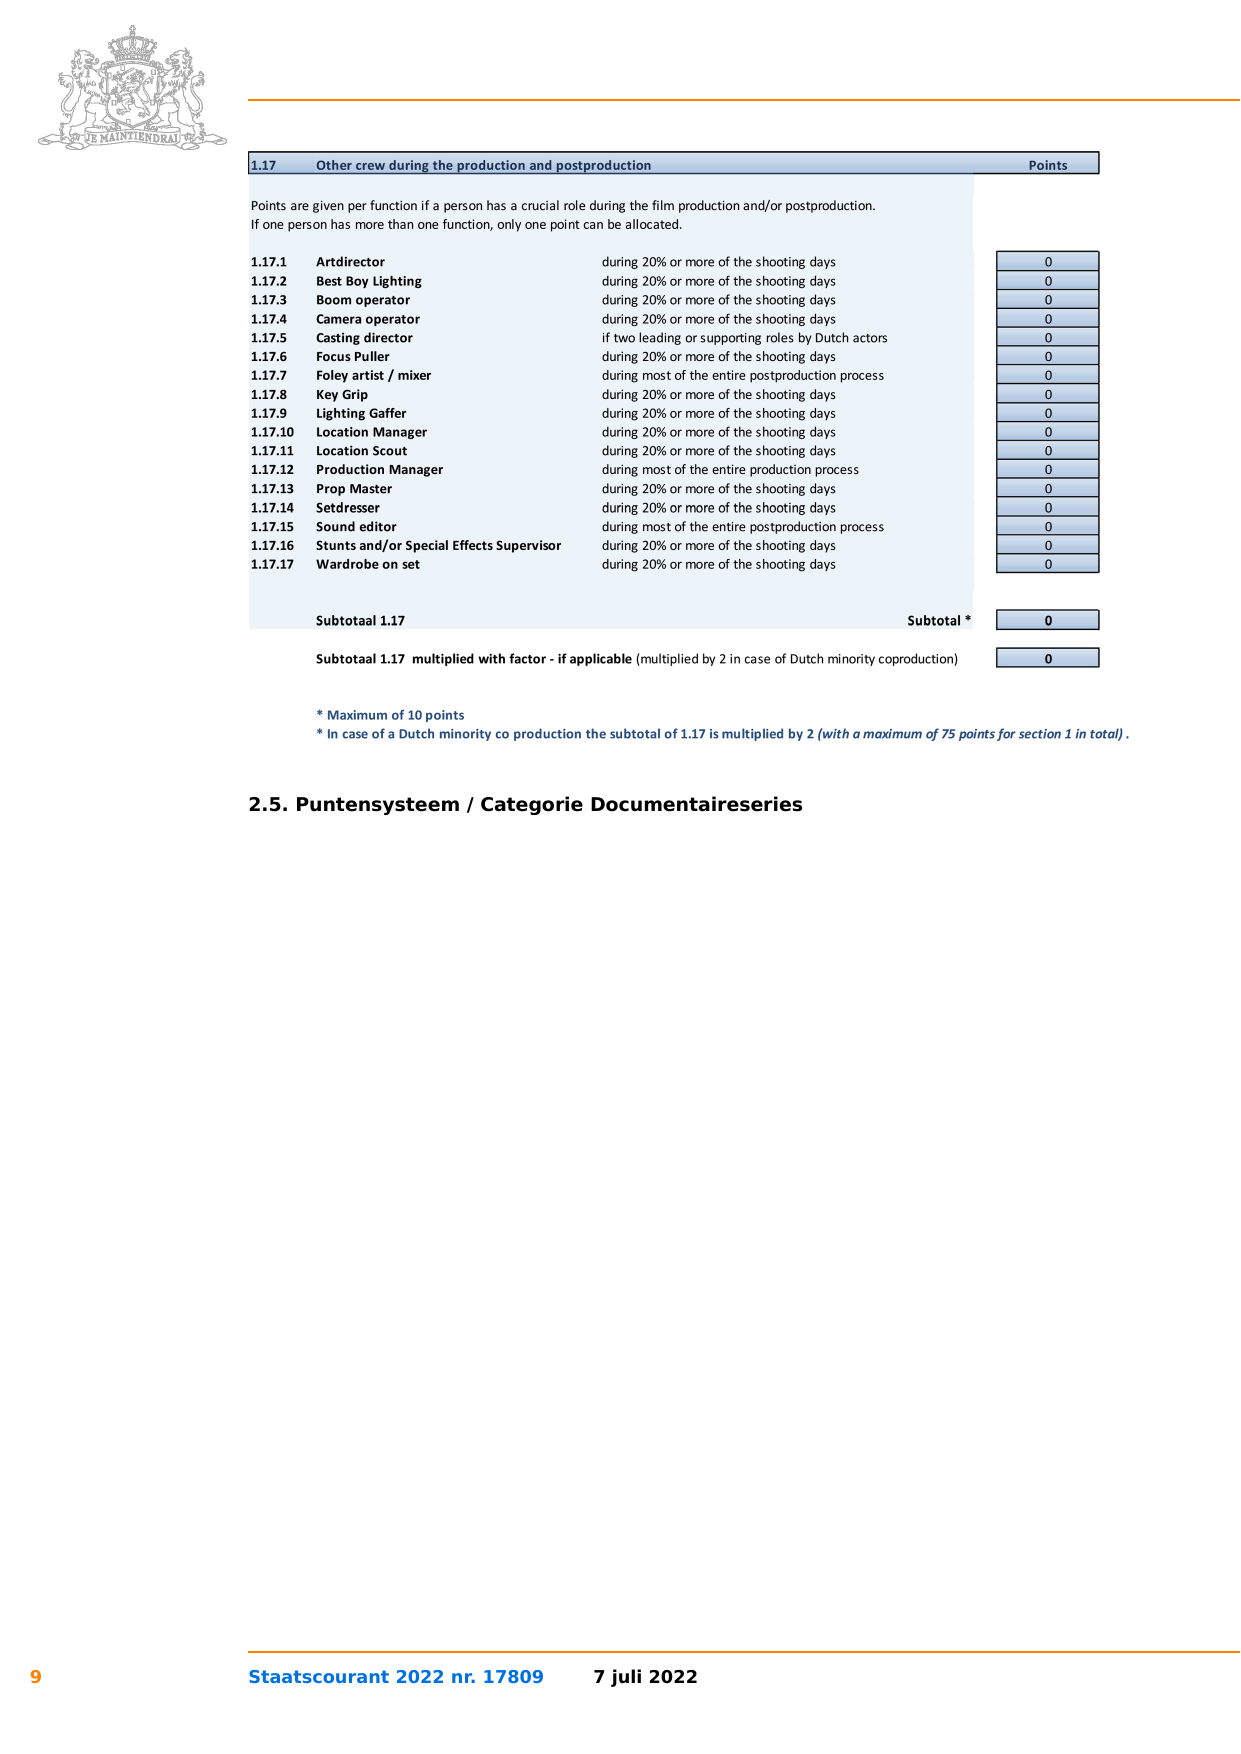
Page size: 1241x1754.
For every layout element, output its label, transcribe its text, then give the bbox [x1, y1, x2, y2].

picture [38, 25, 227, 150]
picture [248, 151, 1134, 743]
subtitle 2.5. Puntensysteem / Categorie Documentaireseries [248, 794, 1163, 816]
